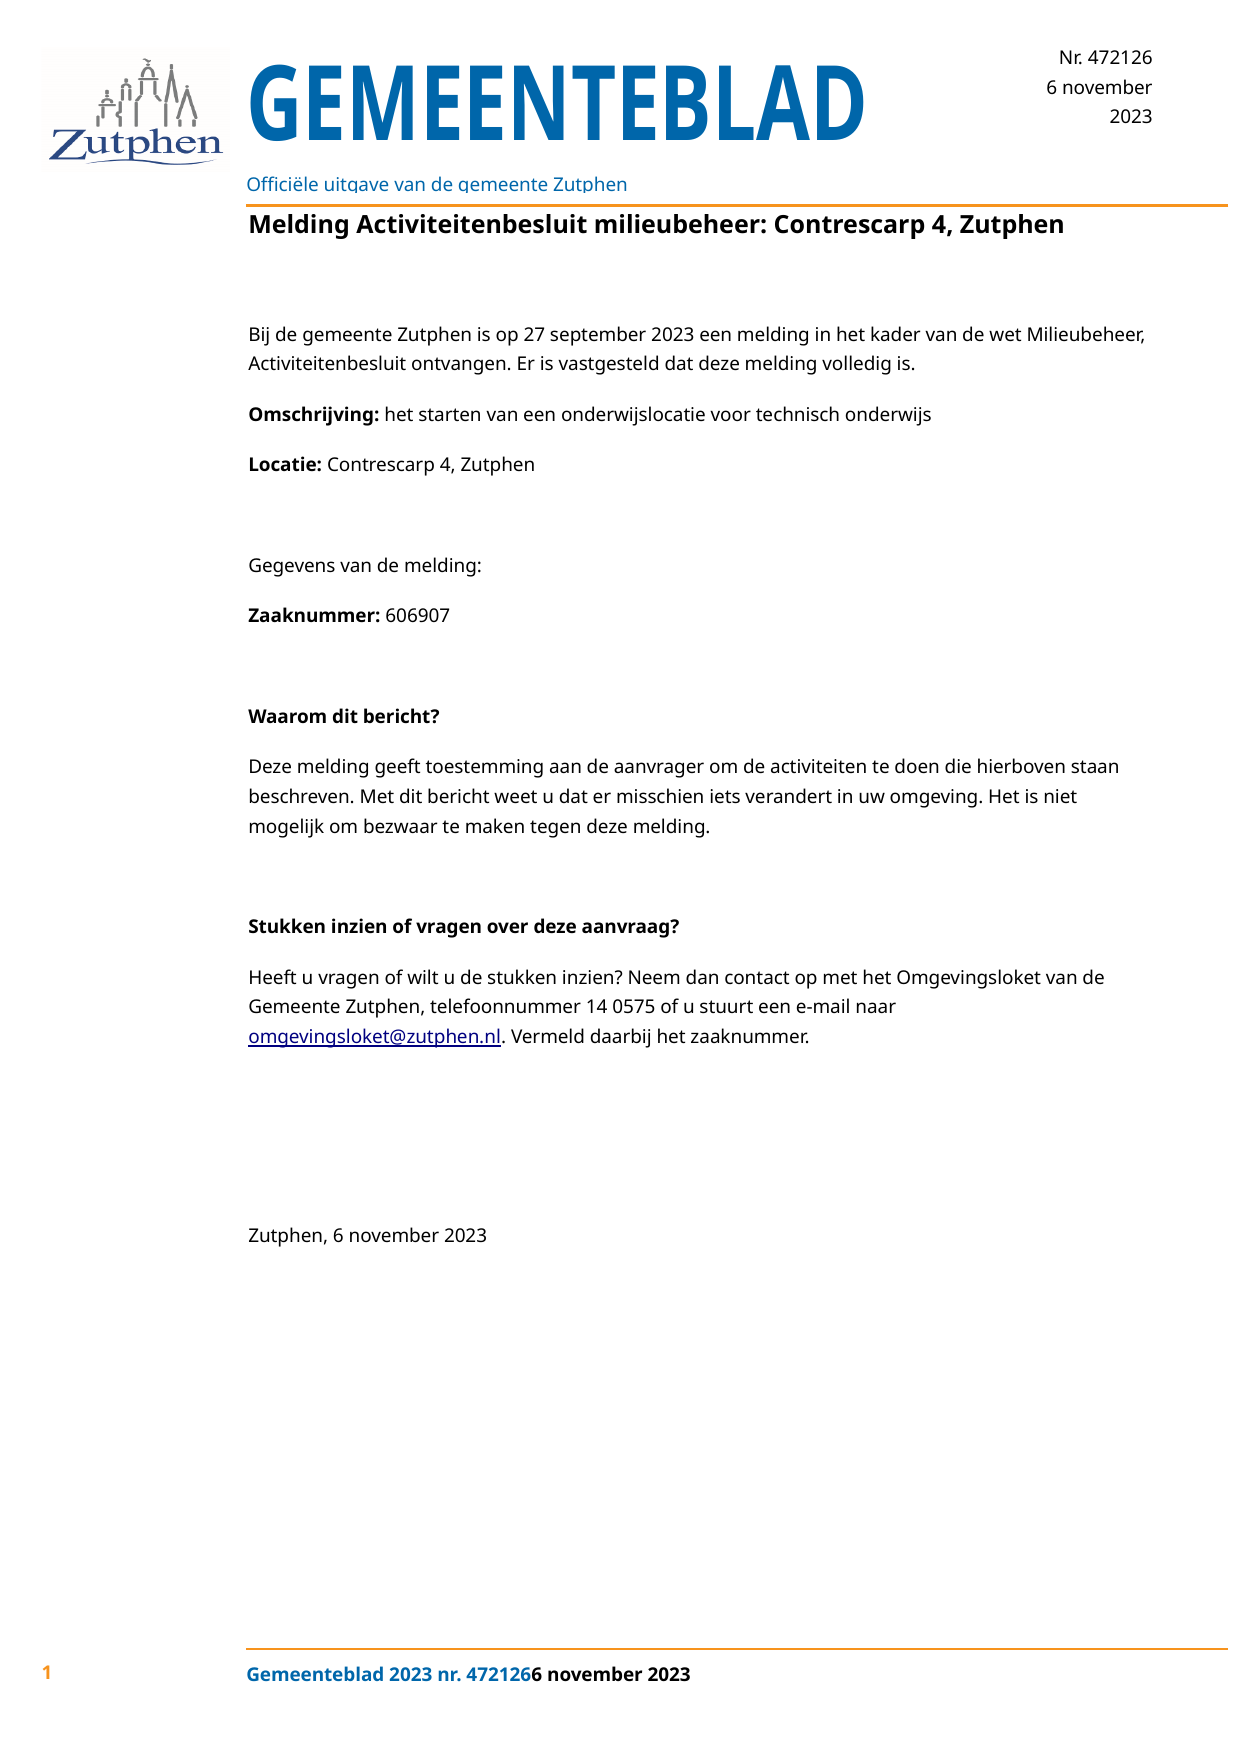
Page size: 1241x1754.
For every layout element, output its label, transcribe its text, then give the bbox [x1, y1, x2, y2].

text Zutphen, 6 november 2023 [248, 1222, 1152, 1248]
text Zaaknummer: 606907 [248, 602, 1152, 628]
text Omschrijving: het starten van een onderwijslocatie voor technisch onderwijs [248, 401, 1152, 426]
text Heeft u vragen of wilt u de stukken inzien? Neem dan contact op met het Omgevingsloket van de Gemeente Zutphen, telefoonnummer 14 0575 of u stuurt een e-mail naar omgevingsloket@zutphen.nl. Vermeld daarbij het zaaknummer. [248, 964, 1152, 1049]
text Deze melding geeft toestemming aan de aanvrager om de activiteiten te doen die hierboven staan beschreven. Met dit bericht weet u dat er misschien iets verandert in uw omgeving. Het is niet mogelijk om bezwaar te maken tegen deze melding. [248, 754, 1152, 838]
picture [41, 47, 231, 172]
text Bij de gemeente Zutphen is op 27 september 2023 een melding in het kader van de wet Milieubeheer, Activiteitenbesluit ontvangen. Er is vastgesteld dat deze melding volledig is. [248, 321, 1152, 376]
text Melding Activiteitenbesluit milieubeheer: Contrescarp 4, Zutphen [248, 207, 1152, 241]
text Waarom dit bericht? [248, 703, 1152, 729]
text Locatie: Contrescarp 4, Zutphen [248, 451, 1152, 477]
text Stukken inzien of vragen over deze aanvraag? [248, 914, 1152, 939]
text Gegevens van de melding: [248, 552, 1152, 578]
